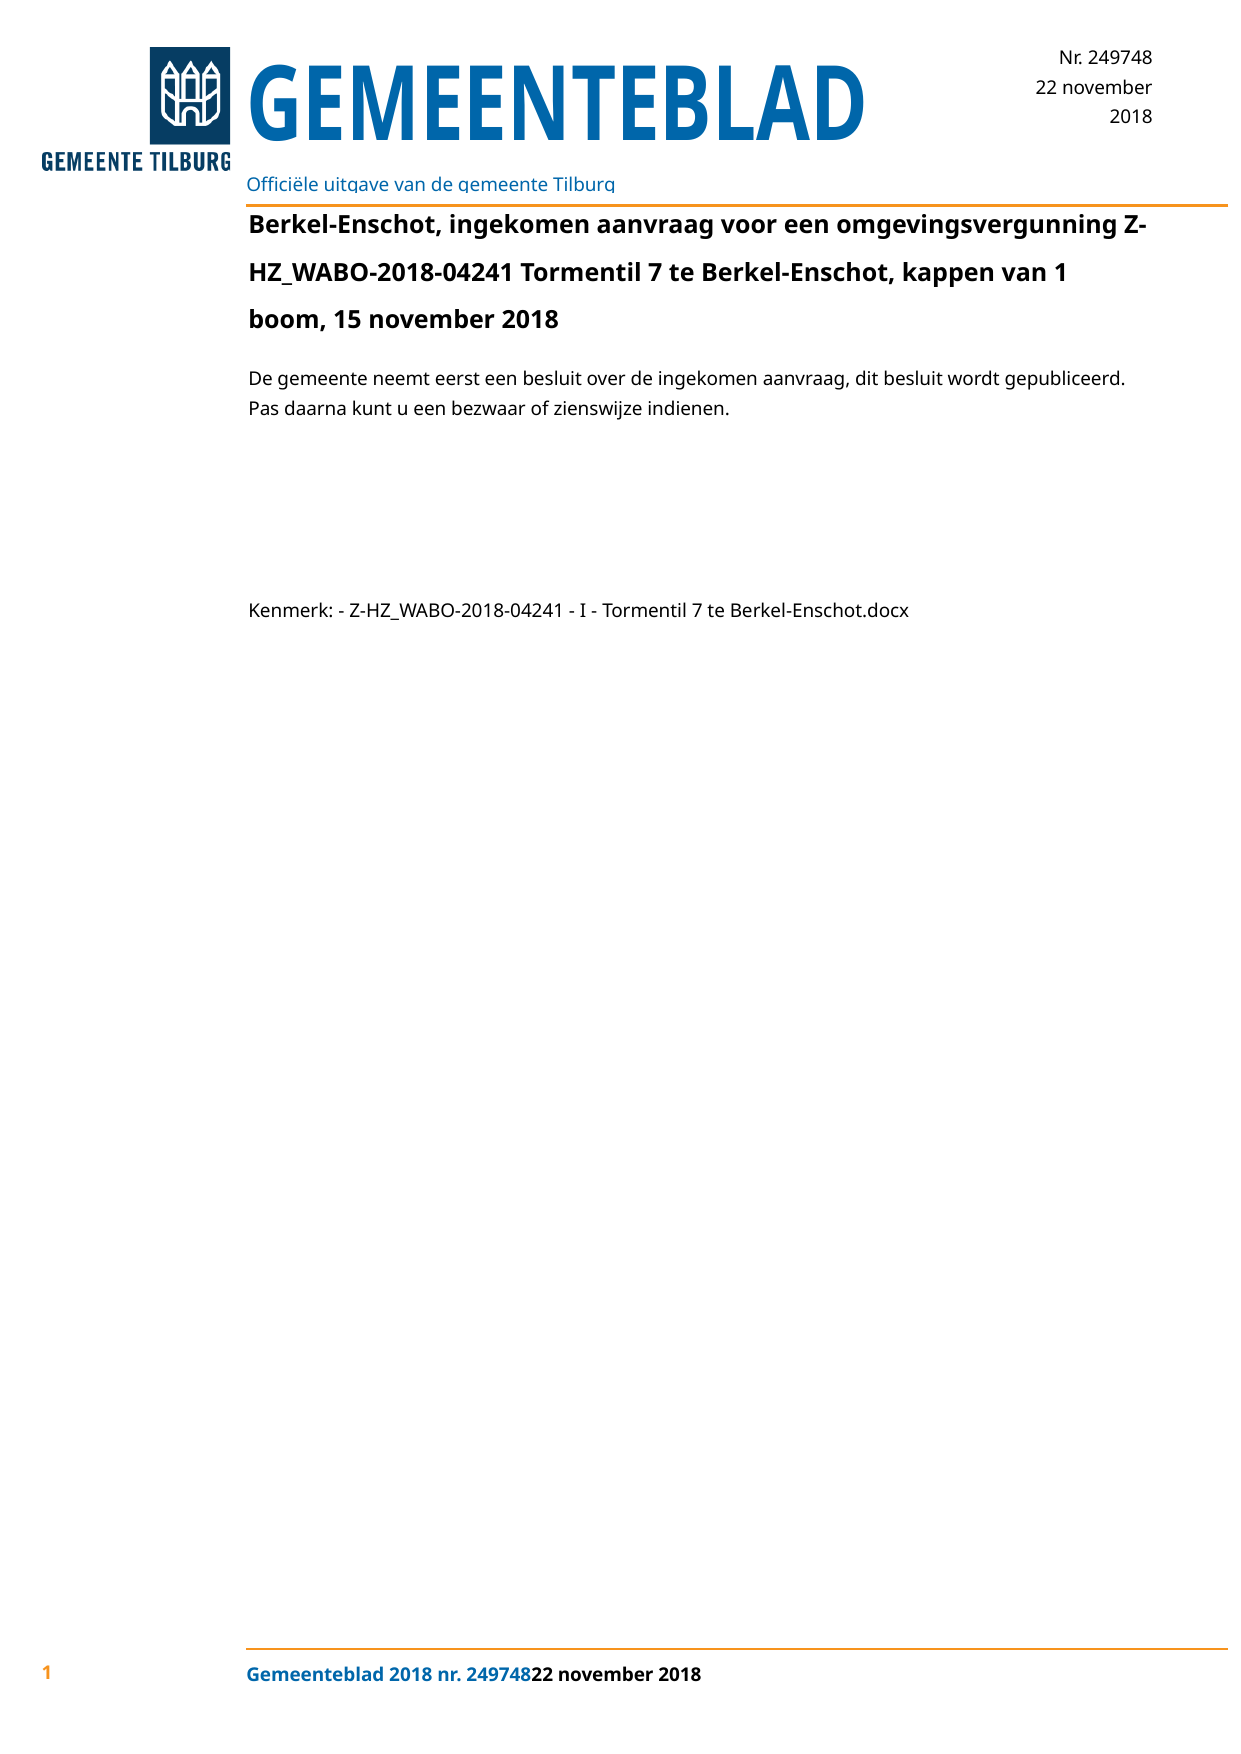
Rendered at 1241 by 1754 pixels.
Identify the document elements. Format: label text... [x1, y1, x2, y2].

text Kenmerk: - Z-HZ_WABO-2018-04241 - I - Tormentil 7 te Berkel-Enschot.docx [248, 597, 1152, 622]
text Berkel-Enschot, ingekomen aanvraag voor een omgevingsvergunning Z-HZ_WABO-2018-04241 Tormentil 7 te Berkel-Enschot, kappen van 1 boom, 15 november 2018 [248, 207, 1152, 336]
picture [41, 47, 231, 172]
text De gemeente neemt eerst een besluit over de ingekomen aanvraag, dit besluit wordt gepubliceerd. Pas daarna kunt u een bezwaar of zienswijze indienen. [248, 366, 1152, 421]
